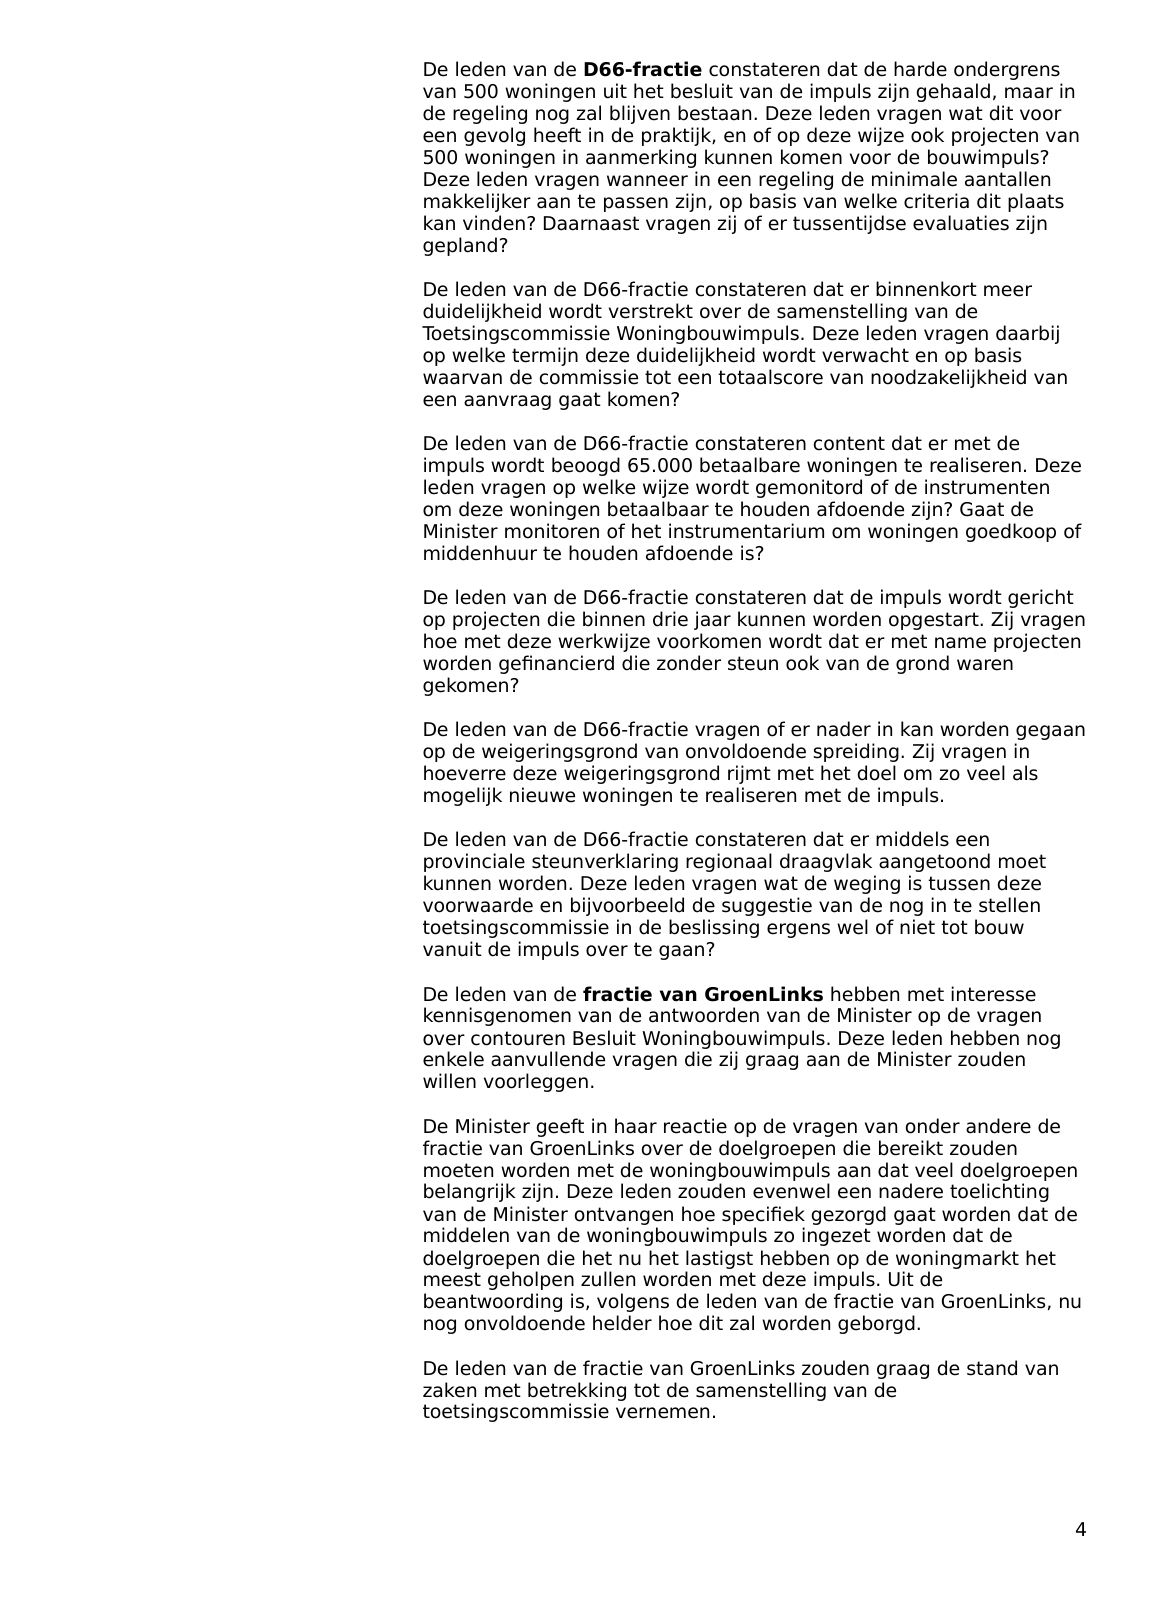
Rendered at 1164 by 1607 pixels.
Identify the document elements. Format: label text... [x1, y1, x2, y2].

text De leden van de D66-fractie constateren content dat er met de impuls wordt beoogd 65.000 betaalbare woningen te realiseren. Deze leden vragen op welke wijze wordt gemonitord of de instrumenten om deze woningen betaalbaar te houden afdoende zijn? Gaat de Minister monitoren of het instrumentarium om woningen goedkoop of middenhuur te houden afdoende is? [422, 433, 1087, 565]
text De leden van de D66-fractie constateren dat de impuls wordt gericht op projecten die binnen drie jaar kunnen worden opgestart. Zij vragen hoe met deze werkwijze voorkomen wordt dat er met name projecten worden gefinancierd die zonder steun ook van de grond waren gekomen? [422, 587, 1087, 697]
text De leden van de fractie van GroenLinks hebben met interesse kennisgenomen van de antwoorden van de Minister op de vragen over contouren Besluit Woningbouwimpuls. Deze leden hebben nog enkele aanvullende vragen die zij graag aan de Minister zouden willen voorleggen. [422, 983, 1087, 1093]
text De leden van de D66-fractie vragen of er nader in kan worden gegaan op de weigeringsgrond van onvoldoende spreiding. Zij vragen in hoeverre deze weigeringsgrond rijmt met het doel om zo veel als mogelijk nieuwe woningen te realiseren met de impuls. [422, 719, 1087, 807]
text De leden van de fractie van GroenLinks zouden graag de stand van zaken met betrekking tot de samenstelling van de toetsingscommissie vernemen. [422, 1357, 1087, 1423]
text De leden van de D66-fractie constateren dat er binnenkort meer duidelijkheid wordt verstrekt over de samenstelling van de Toetsingscommissie Woningbouwimpuls. Deze leden vragen daarbij op welke termijn deze duidelijkheid wordt verwacht en op basis waarvan de commissie tot een totaalscore van noodzakelijkheid van een aanvraag gaat komen? [422, 279, 1087, 411]
text De leden van de D66-fractie constateren dat er middels een provinciale steunverklaring regionaal draagvlak aangetoond moet kunnen worden. Deze leden vragen wat de weging is tussen deze voorwaarde en bijvoorbeeld de suggestie van de nog in te stellen toetsingscommissie in de beslissing ergens wel of niet tot bouw vanuit de impuls over te gaan? [422, 829, 1087, 961]
text De leden van de D66-fractie constateren dat de harde ondergrens van 500 woningen uit het besluit van de impuls zijn gehaald, maar in de regeling nog zal blijven bestaan. Deze leden vragen wat dit voor een gevolg heeft in de praktijk, en of op deze wijze ook projecten van 500 woningen in aanmerking kunnen komen voor de bouwimpuls? Deze leden vragen wanneer in een regeling de minimale aantallen makkelijker aan te passen zijn, op basis van welke criteria dit plaats kan vinden? Daarnaast vragen zij of er tussentijdse evaluaties zijn gepland? [422, 59, 1087, 257]
text De Minister geeft in haar reactie op de vragen van onder andere de fractie van GroenLinks over de doelgroepen die bereikt zouden moeten worden met de woningbouwimpuls aan dat veel doelgroepen belangrijk zijn. Deze leden zouden evenwel een nadere toelichting van de Minister ontvangen hoe specifiek gezorgd gaat worden dat de middelen van de woningbouwimpuls zo ingezet worden dat de doelgroepen die het nu het lastigst hebben op de woningmarkt het meest geholpen zullen worden met deze impuls. Uit de beantwoording is, volgens de leden van de fractie van GroenLinks, nu nog onvoldoende helder hoe dit zal worden geborgd. [422, 1116, 1087, 1335]
